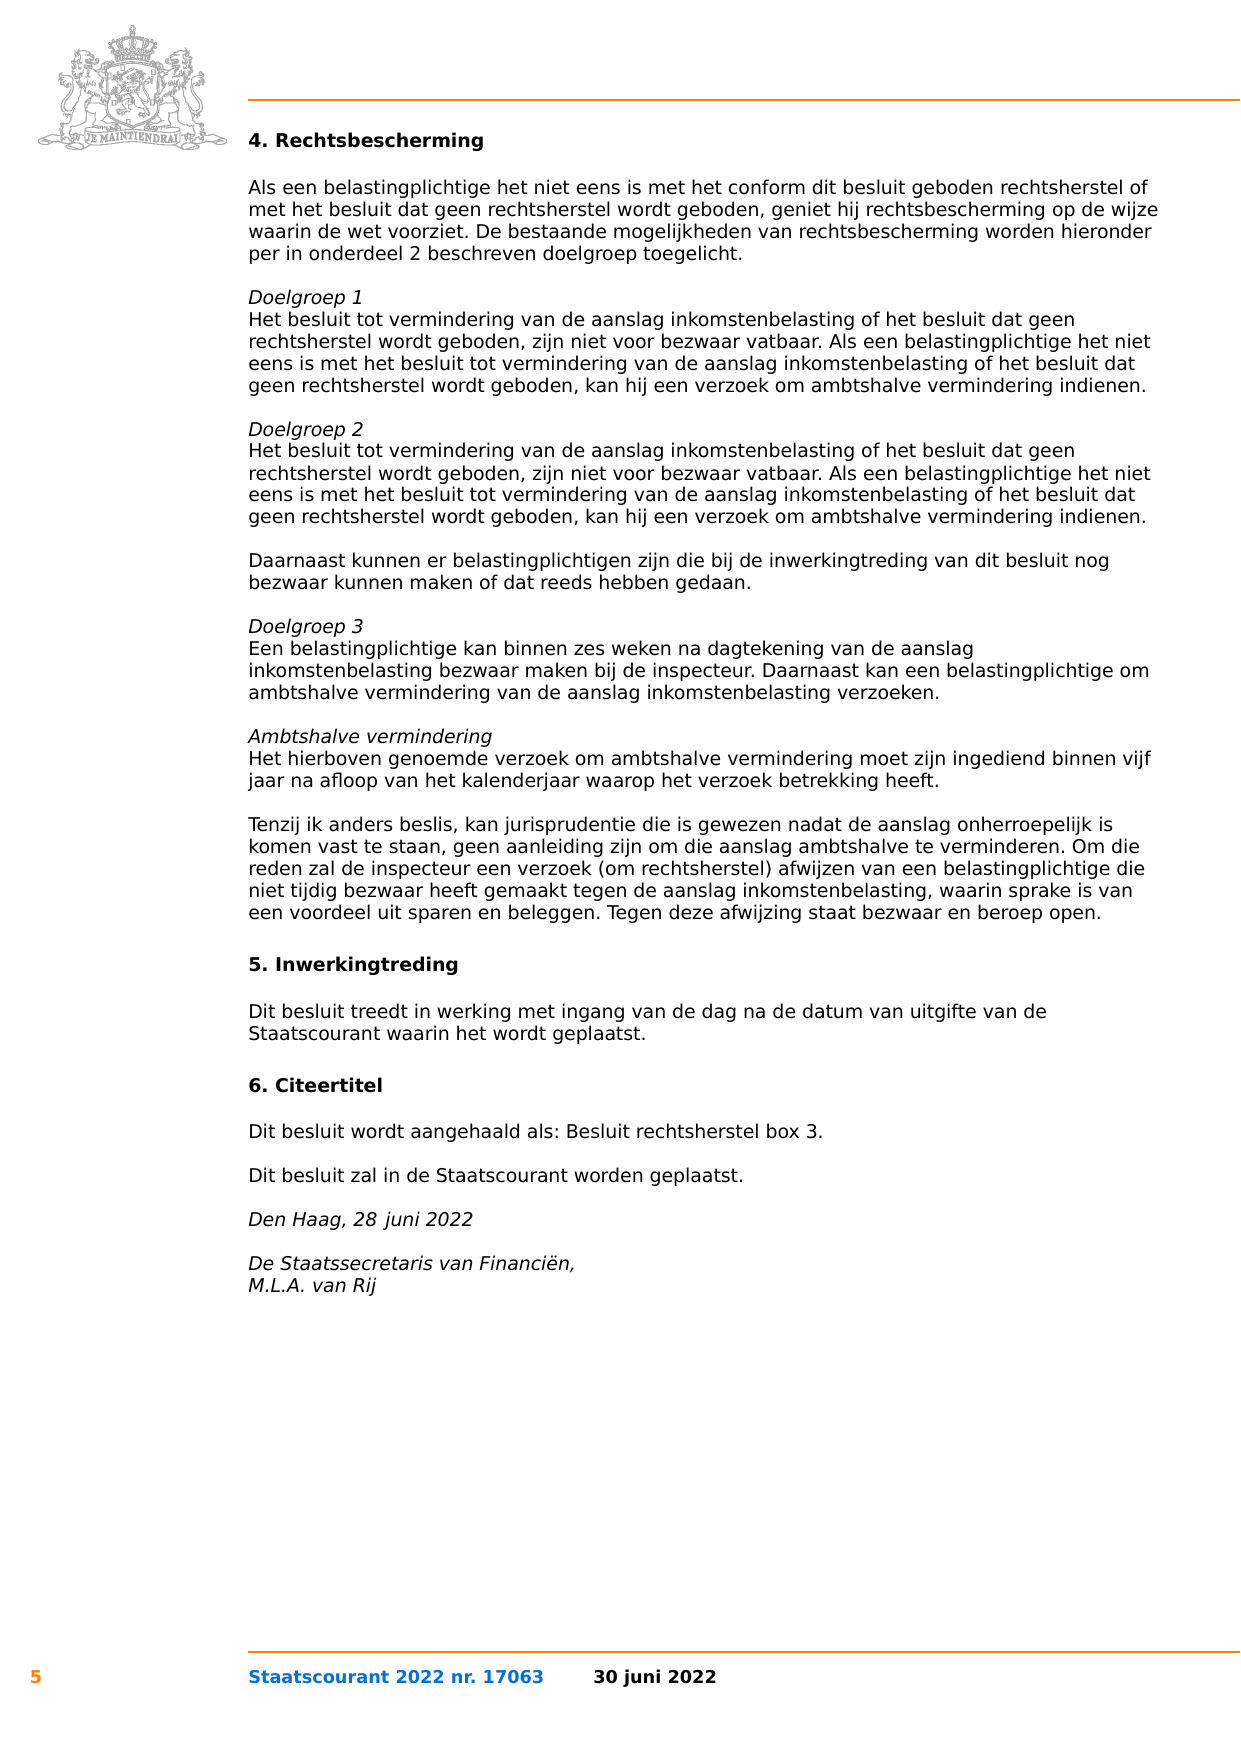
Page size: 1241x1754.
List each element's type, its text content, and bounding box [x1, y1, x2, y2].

text Een belastingplichtige kan binnen zes weken na dagtekening van de aanslag inkomstenbelasting bezwaar maken bij de inspecteur. Daarnaast kan een belastingplichtige om ambtshalve vermindering van de aanslag inkomstenbelasting verzoeken. [248, 638, 1163, 704]
text Dit besluit zal in de Staatscourant worden geplaatst. [248, 1165, 1163, 1187]
text Daarnaast kunnen er belastingplichtigen zijn die bij de inwerkingtreding van dit besluit nog bezwaar kunnen maken of dat reeds hebben gedaan. [248, 550, 1163, 594]
text Doelgroep 3 [248, 616, 1163, 638]
text Het hierboven genoemde verzoek om ambtshalve vermindering moet zijn ingediend binnen vijf jaar na afloop van het kalenderjaar waarop het verzoek betrekking heeft. [248, 748, 1163, 792]
subtitle 5. Inwerkingtreding [248, 953, 1163, 976]
text Als een belastingplichtige het niet eens is met het conform dit besluit geboden rechtsherstel of met het besluit dat geen rechtsherstel wordt geboden, geniet hij rechtsbescherming op de wijze waarin de wet voorziet. De bestaande mogelijkheden van rechtsbescherming worden hieronder per in onderdeel 2 beschreven doelgroep toegelicht. [248, 177, 1163, 265]
text Tenzij ik anders beslis, kan jurisprudentie die is gewezen nadat de aanslag onherroepelijk is komen vast te staan, geen aanleiding zijn om die aanslag ambtshalve te verminderen. Om die reden zal de inspecteur een verzoek (om rechtsherstel) afwijzen van een belastingplichtige die niet tijdig bezwaar heeft gemaakt tegen de aanslag inkomstenbelasting, waarin sprake is van een voordeel uit sparen en beleggen. Tegen deze afwijzing staat bezwaar en beroep open. [248, 814, 1163, 923]
picture [38, 25, 227, 150]
text De Staatssecretaris van Financiën, M.L.A. van Rij [248, 1253, 1163, 1297]
text Den Haag, 28 juni 2022 [248, 1209, 1163, 1231]
subtitle 4. Rechtsbescherming [248, 130, 1163, 152]
text Dit besluit wordt aangehaald als: Besluit rechtsherstel box 3. [248, 1121, 1163, 1143]
subtitle 6. Citeertitel [248, 1074, 1163, 1096]
text Dit besluit treedt in werking met ingang van de dag na de datum van uitgifte van de Staatscourant waarin het wordt geplaatst. [248, 1001, 1163, 1044]
text Ambtshalve vermindering [248, 726, 1163, 748]
text Doelgroep 1 [248, 287, 1163, 309]
text Het besluit tot vermindering van de aanslag inkomstenbelasting of het besluit dat geen rechtsherstel wordt geboden, zijn niet voor bezwaar vatbaar. Als een belastingplichtige het niet eens is met het besluit tot vermindering van de aanslag inkomstenbelasting of het besluit dat geen rechtsherstel wordt geboden, kan hij een verzoek om ambtshalve vermindering indienen. [248, 309, 1163, 397]
text Het besluit tot vermindering van de aanslag inkomstenbelasting of het besluit dat geen rechtsherstel wordt geboden, zijn niet voor bezwaar vatbaar. Als een belastingplichtige het niet eens is met het besluit tot vermindering van de aanslag inkomstenbelasting of het besluit dat geen rechtsherstel wordt geboden, kan hij een verzoek om ambtshalve vermindering indienen. [248, 440, 1163, 528]
text Doelgroep 2 [248, 418, 1163, 440]
